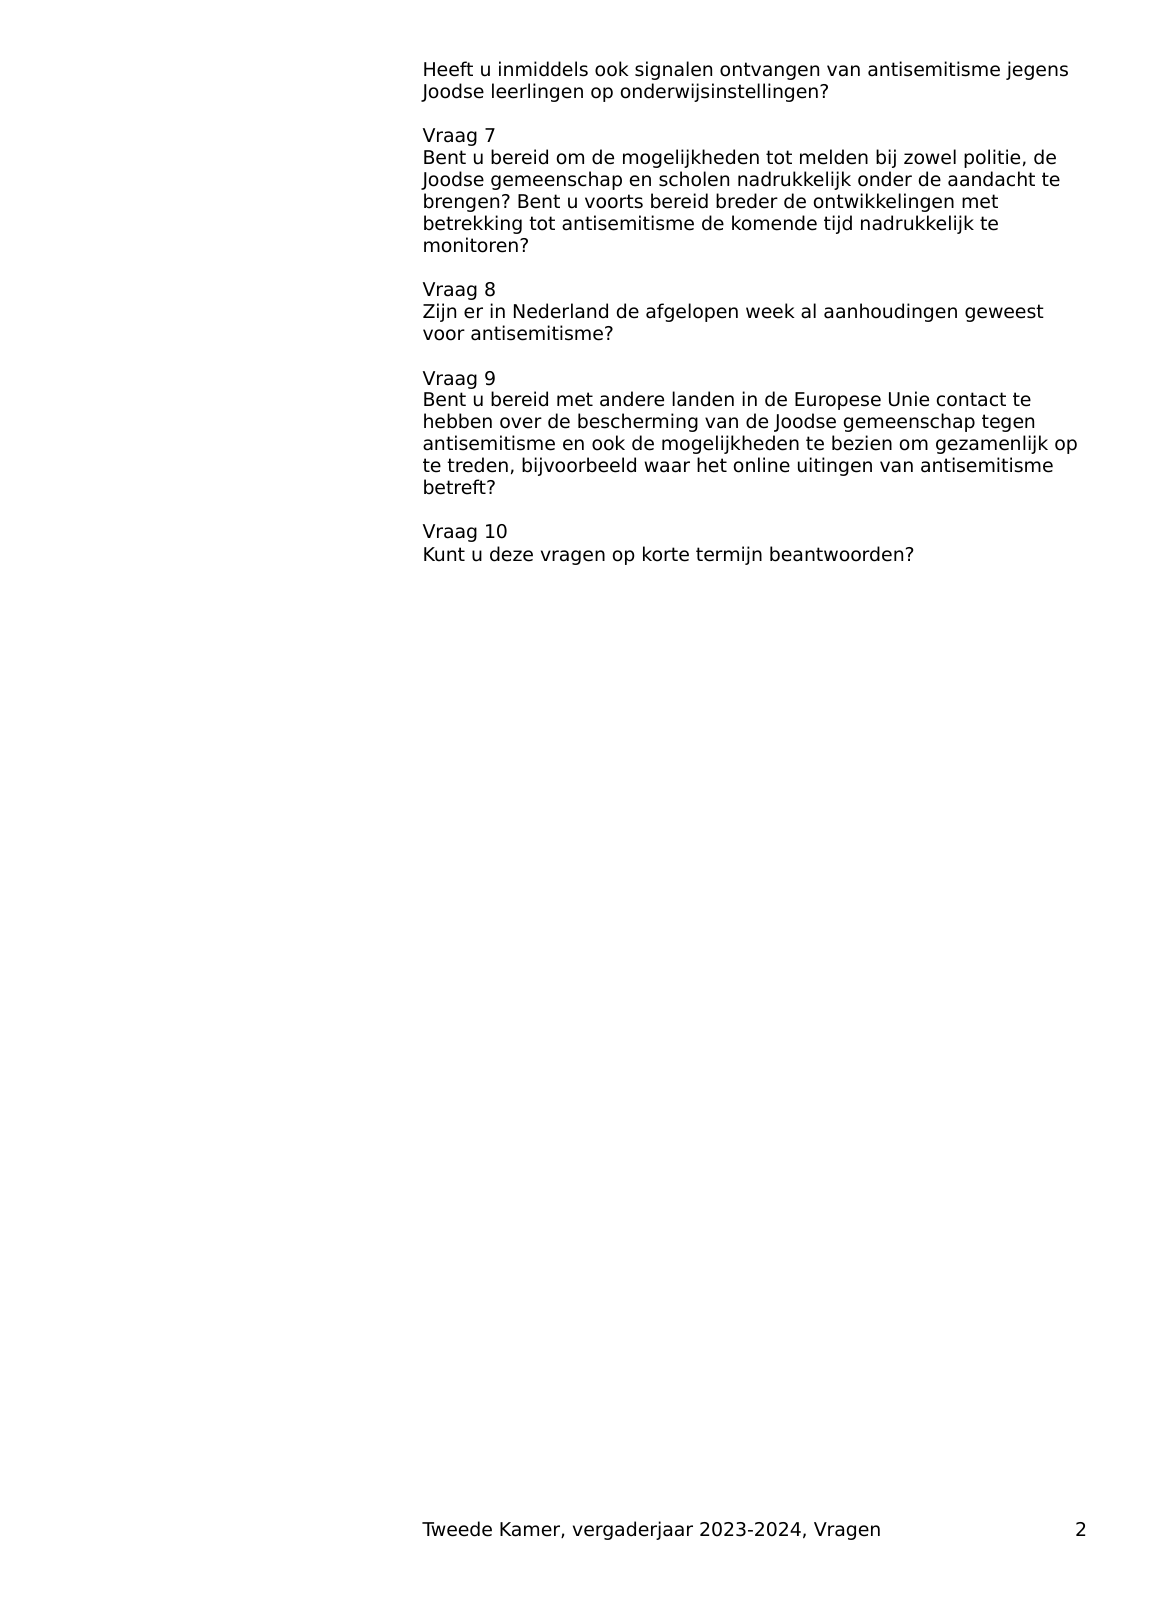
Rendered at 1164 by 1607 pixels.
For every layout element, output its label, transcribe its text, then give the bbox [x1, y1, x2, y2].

text Bent u bereid om de mogelijkheden tot melden bij zowel politie, de Joodse gemeenschap en scholen nadrukkelijk onder de aandacht te brengen? Bent u voorts bereid breder de ontwikkelingen met betrekking tot antisemitisme de komende tijd nadrukkelijk te monitoren? [422, 147, 1087, 257]
text Bent u bereid met andere landen in de Europese Unie contact te hebben over de bescherming van de Joodse gemeenschap tegen antisemitisme en ook de mogelijkheden te bezien om gezamenlijk op te treden, bijvoorbeeld waar het online uitingen van antisemitisme betreft? [422, 389, 1087, 499]
text Kunt u deze vragen op korte termijn beantwoorden? [422, 543, 1087, 565]
text Heeft u inmiddels ook signalen ontvangen van antisemitisme jegens Joodse leerlingen op onderwijsinstellingen? [422, 59, 1087, 103]
text Vraag 7 [422, 125, 1087, 147]
text Vraag 10 [422, 521, 1087, 543]
text Zijn er in Nederland de afgelopen week al aanhoudingen geweest voor antisemitisme? [422, 301, 1087, 345]
text Vraag 8 [422, 279, 1087, 301]
text Vraag 9 [422, 367, 1087, 389]
